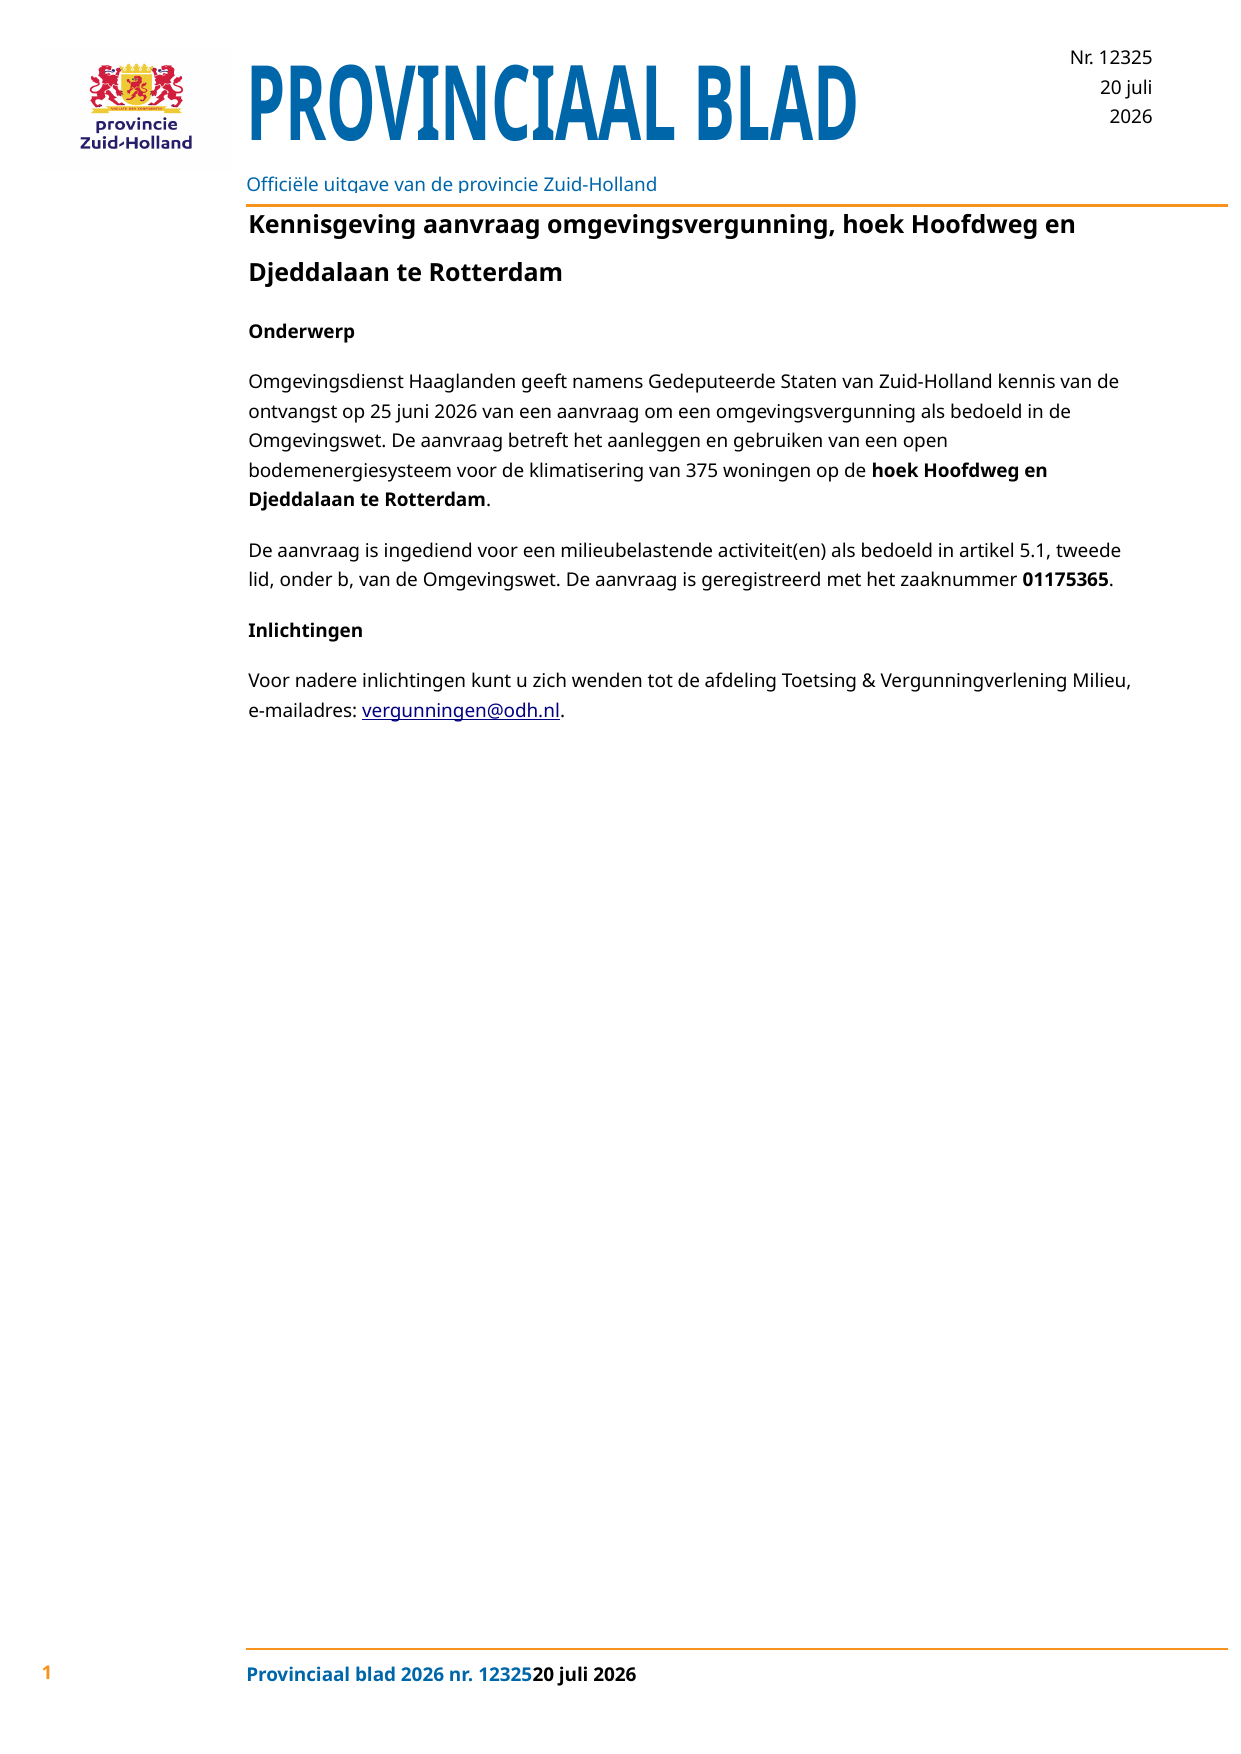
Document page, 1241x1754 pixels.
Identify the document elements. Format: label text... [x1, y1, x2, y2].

text Omgevingsdienst Haaglanden geeft namens Gedeputeerde Staten van Zuid-Holland kennis van de ontvangst op 25 juni 2026 van een aanvraag om een omgevingsvergunning als bedoeld in de Omgevingswet. De aanvraag betreft het aanleggen en gebruiken van een open bodemenergiesysteem voor de klimatisering van 375 woningen op de hoek Hoofdweg en Djeddalaan te Rotterdam. [248, 368, 1152, 512]
text Kennisgeving aanvraag omgevingsvergunning, hoek Hoofdweg en Djeddalaan te Rotterdam [248, 207, 1152, 288]
text Inlichtingen [248, 617, 1152, 643]
picture [41, 47, 231, 172]
text De aanvraag is ingediend voor een milieubelastende activiteit(en) als bedoeld in artikel 5.1, tweede lid, onder b, van de Omgevingswet. De aanvraag is geregistreerd met het zaaknummer 01175365. [248, 537, 1152, 592]
text Voor nadere inlichtingen kunt u zich wenden tot de afdeling Toetsing & Vergunningverlening Milieu, e-mailadres: vergunningen@odh.nl. [248, 667, 1152, 723]
text Onderwerp [248, 318, 1152, 344]
